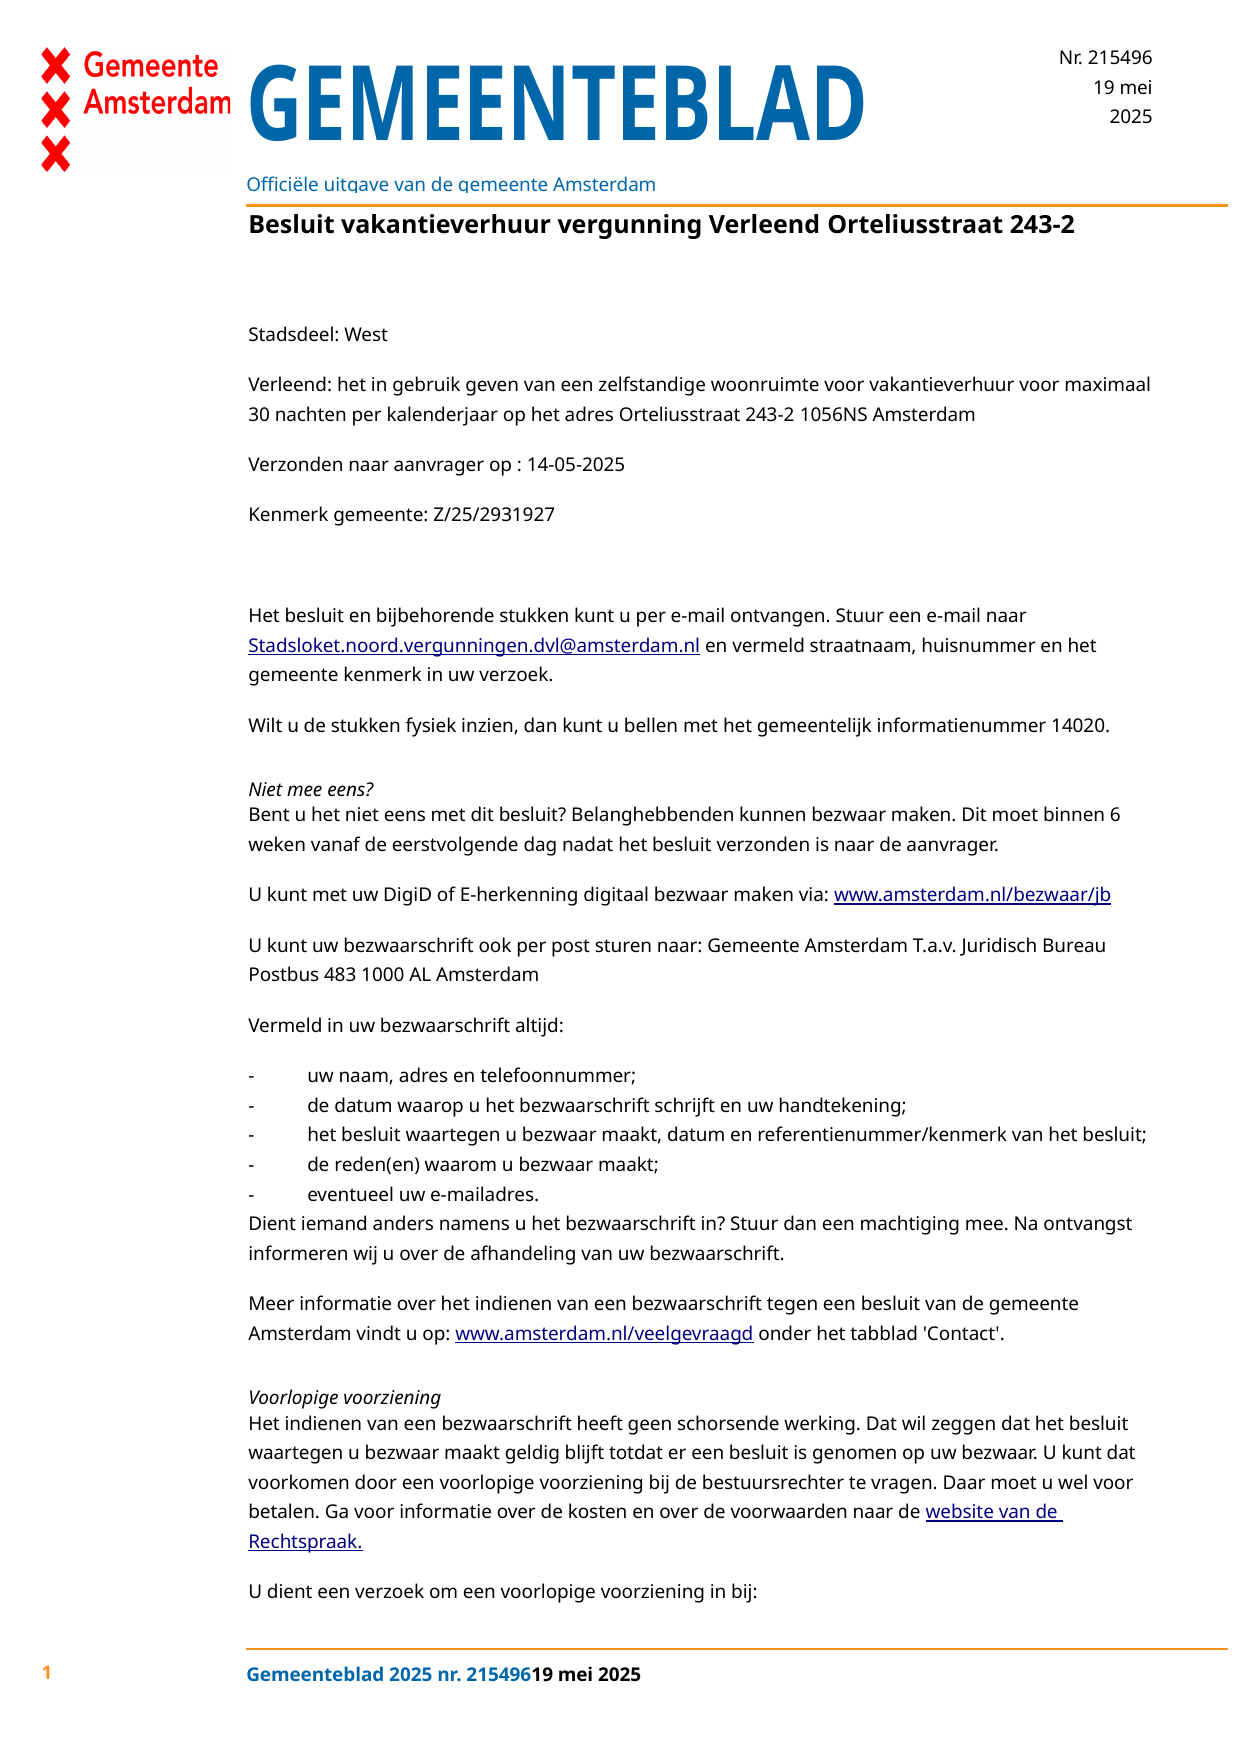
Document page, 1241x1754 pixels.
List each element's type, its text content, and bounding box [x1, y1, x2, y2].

list het besluit waartegen u bezwaar maakt, datum en referentienummer/kenmerk van het besluit; [248, 1122, 1152, 1147]
text U kunt met uw DigiD of E-herkenning digitaal bezwaar maken via: www.amsterdam.nl/bezwaar/jb [248, 882, 1152, 907]
text U dient een verzoek om een voorlopige voorziening in bij: [248, 1578, 1152, 1604]
text Besluit vakantieverhuur vergunning Verleend Orteliusstraat 243-2 [248, 207, 1152, 241]
text Voorlopige voorziening [248, 1384, 1152, 1410]
list uw naam, adres en telefoonnummer; [248, 1062, 1152, 1088]
text Meer informatie over het indienen van een bezwaarschrift tegen een besluit van de gemeente Amsterdam vindt u op: www.amsterdam.nl/veelgevraagd onder het tabblad 'Contact'. [248, 1290, 1152, 1346]
text Het besluit en bijbehorende stukken kunt u per e-mail ontvangen. Stuur een e-mail naar Stadsloket.noord.vergunningen.dvl@amsterdam.nl en vermeld straatnaam, huisnummer en het gemeente kenmerk in uw verzoek. [248, 602, 1152, 687]
text Vermeld in uw bezwaarschrift altijd: [248, 1012, 1152, 1038]
picture [41, 47, 231, 172]
text Verleend: het in gebruik geven van een zelfstandige woonruimte voor vakantieverhuur voor maximaal 30 nachten per kalenderjaar op het adres Orteliusstraat 243-2 1056NS Amsterdam [248, 371, 1152, 426]
list de datum waarop u het bezwaarschrift schrijft en uw handtekening; [248, 1092, 1152, 1118]
text Verzonden naar aanvrager op : 14-05-2025 [248, 451, 1152, 477]
list de reden(en) waarom u bezwaar maakt; [248, 1151, 1152, 1177]
text Stadsdeel: West [248, 321, 1152, 346]
text U kunt uw bezwaarschrift ook per post sturen naar: Gemeente Amsterdam T.a.v. Juridisch Bureau Postbus 483 1000 AL Amsterdam [248, 932, 1152, 987]
list eventueel uw e-mailadres. [248, 1181, 1152, 1207]
text Het indienen van een bezwaarschrift heeft geen schorsende werking. Dat wil zeggen dat het besluit waartegen u bezwaar maakt geldig blijft totdat er een besluit is genomen op uw bezwaar. U kunt dat voorkomen door een voorlopige voorziening bij de bestuursrechter te vragen. Daar moet u wel voor betalen. Ga voor informatie over de kosten en over de voorwaarden naar de website van de Rechtspraak. [248, 1410, 1152, 1554]
text Kenmerk gemeente: Z/25/2931927 [248, 502, 1152, 527]
text Niet mee eens? [248, 776, 1152, 802]
text Wilt u de stukken fysiek inzien, dan kunt u bellen met het gemeentelijk informatienummer 14020. [248, 712, 1152, 738]
text Bent u het niet eens met dit besluit? Belanghebbenden kunnen bezwaar maken. Dit moet binnen 6 weken vanaf de eerstvolgende dag nadat het besluit verzonden is naar de aanvrager. [248, 802, 1152, 857]
text Dient iemand anders namens u het bezwaarschrift in? Stuur dan een machtiging mee. Na ontvangst informeren wij u over de afhandeling van uw bezwaarschrift. [248, 1210, 1152, 1266]
